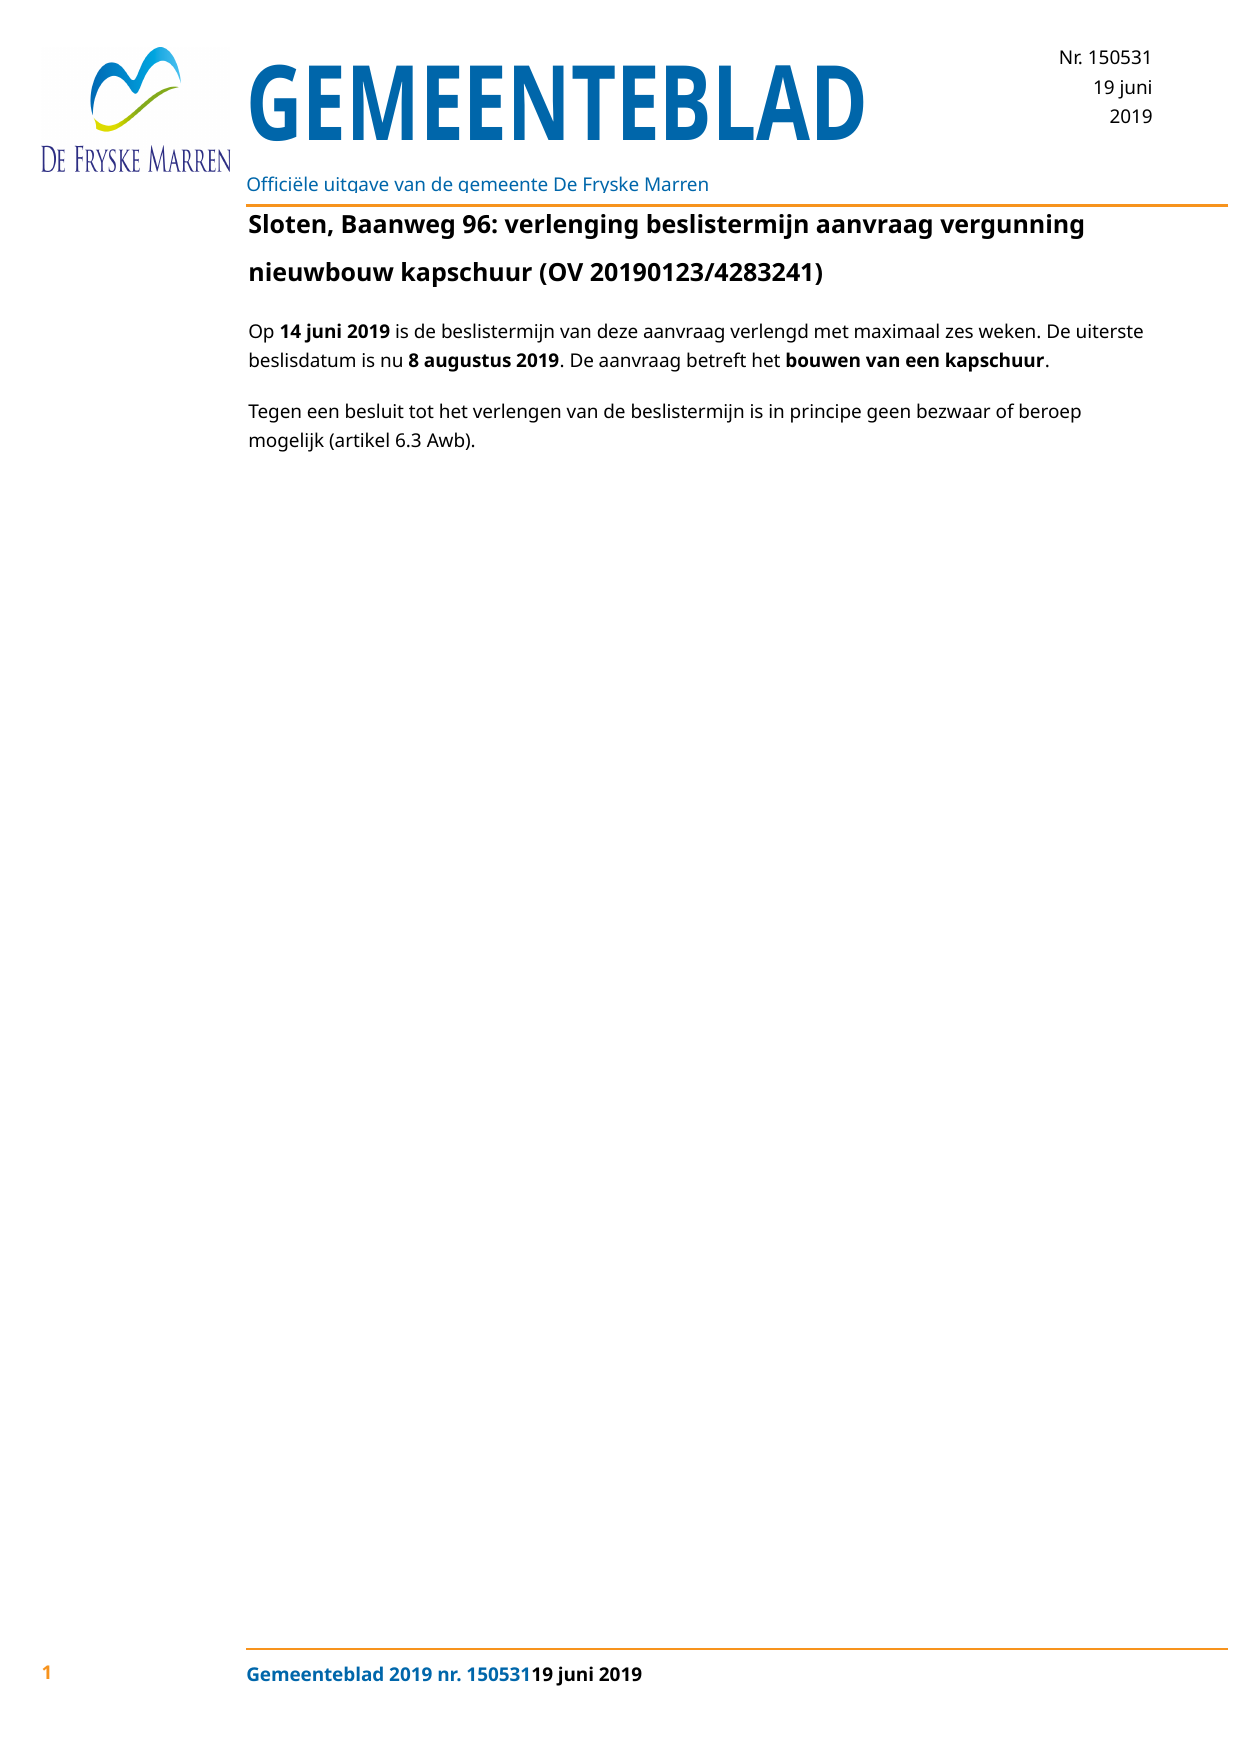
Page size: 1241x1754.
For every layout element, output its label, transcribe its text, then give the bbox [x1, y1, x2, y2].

text Op 14 juni 2019 is de beslistermijn van deze aanvraag verlengd met maximaal zes weken. De uiterste beslisdatum is nu 8 augustus 2019. De aanvraag betreft het bouwen van een kapschuur. [248, 318, 1152, 373]
text Sloten, Baanweg 96: verlenging beslistermijn aanvraag vergunning nieuwbouw kapschuur (OV 20190123/4283241) [248, 207, 1152, 288]
picture [41, 47, 231, 172]
text Tegen een besluit tot het verlengen van de beslistermijn is in principe geen bezwaar of beroep mogelijk (artikel 6.3 Awb). [248, 398, 1152, 453]
